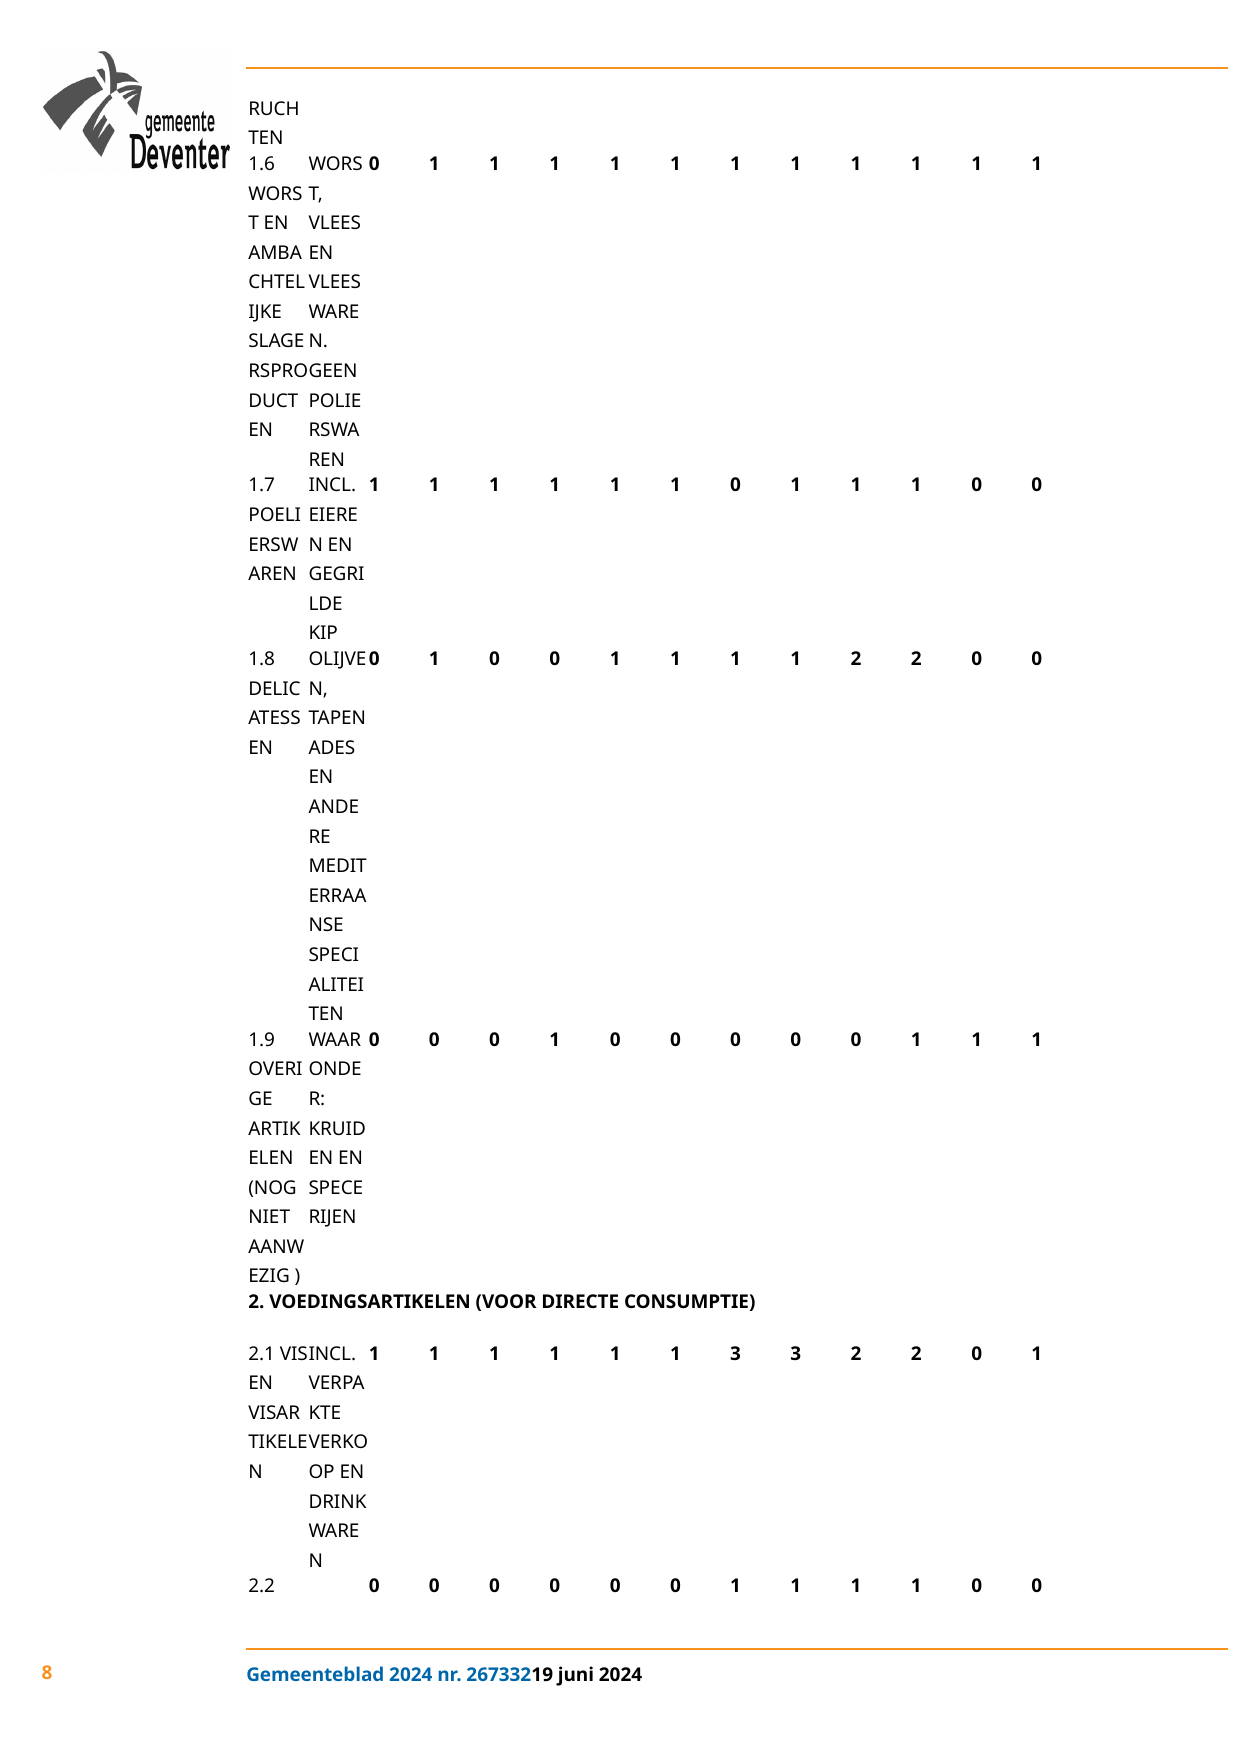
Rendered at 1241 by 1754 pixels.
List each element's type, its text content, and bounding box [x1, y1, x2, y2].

table_cell 1 [850, 472, 911, 645]
table_cell [429, 95, 489, 150]
table_cell [1091, 472, 1152, 645]
table_cell [549, 95, 609, 150]
table_cell [369, 95, 429, 150]
table_cell 1.7 POELIERSWAREN [248, 472, 308, 645]
table_cell 1.8 DELICATESSEN [248, 645, 308, 1026]
table_cell 1 [489, 150, 549, 472]
table_cell 0 [549, 1573, 609, 1598]
table_cell 2 [850, 1340, 911, 1573]
table_cell 0 [1031, 645, 1091, 1026]
table_cell 1.6 WORST EN AMBACHTELIJKE SLAGERSPRODUCTEN [248, 150, 308, 472]
table_cell 0 [790, 1026, 850, 1288]
table_cell 1 [790, 645, 850, 1026]
table_cell 1 [911, 1573, 971, 1598]
table_cell [1031, 95, 1091, 150]
table_cell WAARONDER: KRUIDEN EN SPECERIJEN [308, 1026, 368, 1288]
table_cell 0 [730, 1026, 790, 1288]
table_cell 1 [489, 1340, 549, 1573]
table_cell 1 [549, 1026, 609, 1288]
table_cell 0 [369, 1573, 429, 1598]
table_cell [610, 95, 670, 150]
picture [41, 47, 231, 172]
table_cell [1091, 1314, 1152, 1340]
table_cell 3 [790, 1340, 850, 1573]
table_cell 0 [971, 472, 1031, 645]
table_cell 3 [730, 1340, 790, 1573]
table_cell 1 [670, 472, 730, 645]
table_cell [308, 95, 368, 150]
table_cell [1091, 1026, 1152, 1288]
table_cell [1091, 95, 1152, 150]
table_cell [489, 95, 549, 150]
table_cell 0 [369, 150, 429, 472]
table_cell 1 [790, 472, 850, 645]
table_cell 1 [670, 1340, 730, 1573]
table_cell 1 [429, 645, 489, 1026]
table_cell 1 [1031, 150, 1091, 472]
table_cell 2. VOEDINGSARTIKELEN (VOOR DIRECTE CONSUMPTIE) [248, 1289, 1091, 1340]
table_cell 1 [911, 472, 971, 645]
table_cell RUCHTEN [248, 95, 308, 150]
table_cell 0 [429, 1573, 489, 1598]
table_cell 0 [489, 1026, 549, 1288]
table_cell 1 [489, 472, 549, 645]
table_cell [971, 95, 1031, 150]
table_cell 1 [911, 150, 971, 472]
table_cell [850, 95, 911, 150]
table_cell 1 [610, 150, 670, 472]
table_cell 0 [489, 1573, 549, 1598]
table_cell 1 [790, 1573, 850, 1598]
table_cell 0 [730, 472, 790, 645]
table_cell 1 [850, 150, 911, 472]
table_cell 1 [1031, 1340, 1091, 1573]
table_cell 2 [911, 1340, 971, 1573]
table_cell 2 [850, 645, 911, 1026]
table_cell 1 [730, 645, 790, 1026]
table_cell 0 [610, 1026, 670, 1288]
table_cell OLIJVEN, TAPENADES EN ANDERE MEDITERRAANSE SPECIALITEITEN [308, 645, 368, 1026]
table_cell 1 [730, 1573, 790, 1598]
table_cell 2.1 VIS EN VISARTIKELEN [248, 1340, 308, 1573]
table_cell 1 [850, 1573, 911, 1598]
table_cell 1 [610, 645, 670, 1026]
table_cell 1 [730, 150, 790, 472]
table_cell 2 [911, 645, 971, 1026]
table_cell 1 [429, 1340, 489, 1573]
table_cell 1 [610, 472, 670, 645]
table_cell 0 [429, 1026, 489, 1288]
table_cell INCL. VERPAKTE VERKOOP EN DRINKWAREN [308, 1340, 368, 1573]
table_cell 0 [850, 1026, 911, 1288]
table_cell 1.9 OVERIGE ARTIKELEN (NOG NIET AANWEZIG ) [248, 1026, 308, 1288]
table_cell 1 [369, 1340, 429, 1573]
table_cell INCL. EIEREN EN GEGRILDE KIP [308, 472, 368, 645]
table_cell 1 [610, 1340, 670, 1573]
table_cell 0 [549, 645, 609, 1026]
table_cell 1 [549, 1340, 609, 1573]
table_cell 0 [971, 645, 1031, 1026]
table_cell [730, 95, 790, 150]
table_cell 0 [1031, 1573, 1091, 1598]
table_cell 1 [369, 472, 429, 645]
table_cell 0 [1031, 472, 1091, 645]
table_cell 0 [971, 1573, 1031, 1598]
table_cell 1 [911, 1026, 971, 1288]
table_cell 1 [429, 472, 489, 645]
table_cell 1 [670, 150, 730, 472]
table_cell WORST, VLEES EN VLEESWAREN. GEEN POLIERSWAREN [308, 150, 368, 472]
table_cell [670, 95, 730, 150]
table_cell 1 [429, 150, 489, 472]
table_cell 1 [1031, 1026, 1091, 1288]
table_cell [1091, 1340, 1152, 1573]
table_cell 0 [369, 1026, 429, 1288]
table_cell [1091, 150, 1152, 472]
table_cell 0 [489, 645, 549, 1026]
table_cell [790, 95, 850, 150]
table_cell [308, 1573, 368, 1598]
table_cell 1 [670, 645, 730, 1026]
table_cell 0 [610, 1573, 670, 1598]
table_cell 0 [971, 1340, 1031, 1573]
table_cell [911, 95, 971, 150]
table_cell 0 [670, 1026, 730, 1288]
table_cell 1 [971, 150, 1031, 472]
table_cell 2.2 [248, 1573, 308, 1598]
table_cell [1091, 1573, 1152, 1598]
table_cell 1 [971, 1026, 1031, 1288]
table_cell [1091, 1289, 1152, 1314]
table_cell 1 [549, 472, 609, 645]
table_cell 1 [549, 150, 609, 472]
table_cell 0 [369, 645, 429, 1026]
table_cell 1 [790, 150, 850, 472]
table_cell [1091, 645, 1152, 1026]
table_cell 0 [670, 1573, 730, 1598]
